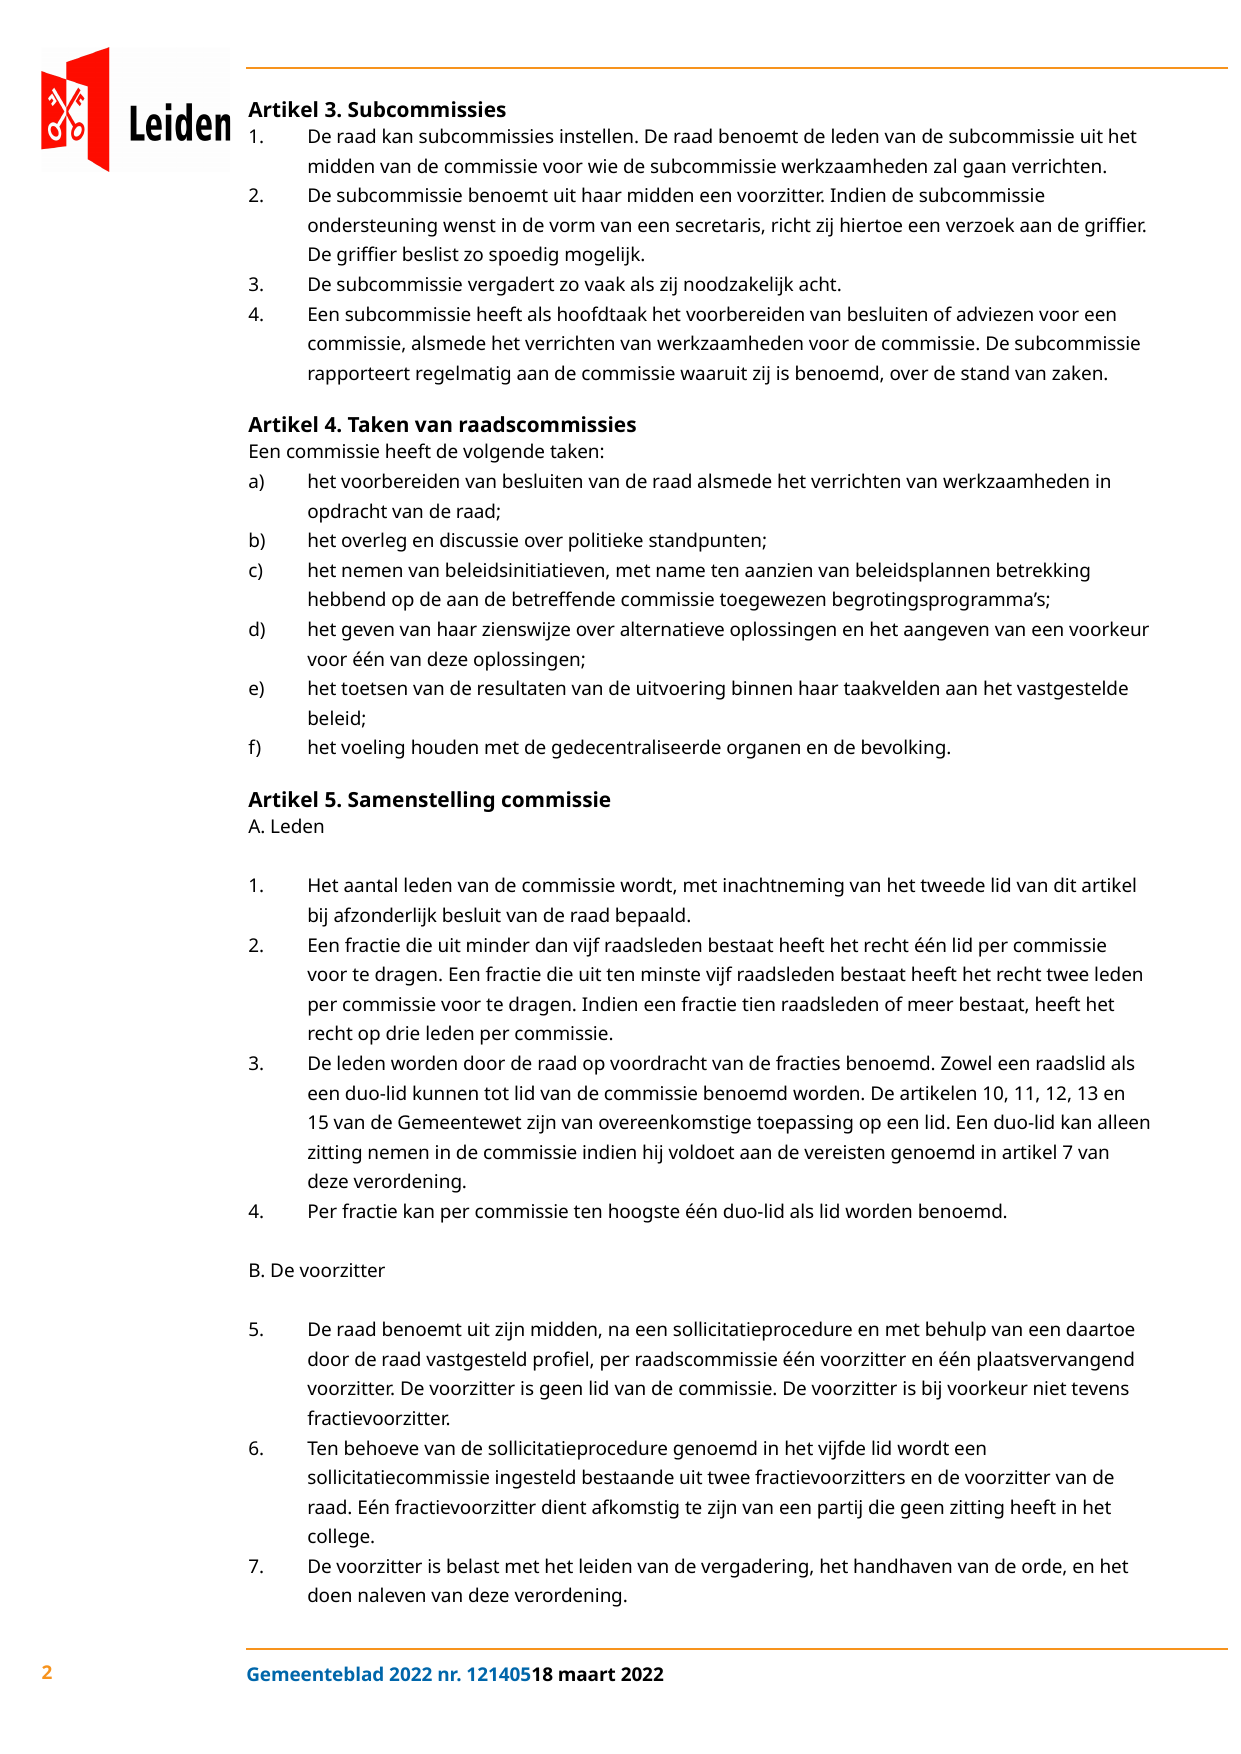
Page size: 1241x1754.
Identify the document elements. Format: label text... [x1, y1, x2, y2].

list het voeling houden met de gedecentraliseerde organen en de bevolking. [248, 734, 1152, 760]
list het geven van haar zienswijze over alternatieve oplossingen en het aangeven van een voorkeur voor één van deze oplossingen; [248, 616, 1152, 672]
list Een subcommissie heeft als hoofdtaak het voorbereiden van besluiten of adviezen voor een commissie, alsmede het verrichten van werkzaamheden voor de commissie. De subcommissie rapporteert regelmatig aan de commissie waaruit zij is benoemd, over de stand van zaken. [248, 301, 1152, 386]
list het overleg en discussie over politieke standpunten; [248, 527, 1152, 553]
list het toetsen van de resultaten van de uitvoering binnen haar taakvelden aan het vastgestelde beleid; [248, 675, 1152, 731]
list De subcommissie benoemt uit haar midden een voorzitter. Indien de subcommissie ondersteuning wenst in de vorm van een secretaris, richt zij hiertoe een verzoek aan de griffier. De griffier beslist zo spoedig mogelijk. [248, 182, 1152, 267]
list De leden worden door de raad op voordracht van de fracties benoemd. Zowel een raadslid als een duo-lid kunnen tot lid van de commissie benoemd worden. De artikelen 10, 11, 12, 13 en 15 van de Gemeentewet zijn van overeenkomstige toepassing op een lid. Een duo-lid kan alleen zitting nemen in de commissie indien hij voldoet aan de vereisten genoemd in artikel 7 van deze verordening. [248, 1050, 1152, 1194]
list het nemen van beleidsinitiatieven, met name ten aanzien van beleidsplannen betrekking hebbend op de aan de betreffende commissie toegewezen begrotingsprogramma’s; [248, 557, 1152, 612]
list het voorbereiden van besluiten van de raad alsmede het verrichten van werkzaamheden in opdracht van de raad; [248, 468, 1152, 524]
text B. De voorzitter [248, 1257, 1152, 1283]
list Ten behoeve van de sollicitatieprocedure genoemd in het vijfde lid wordt een sollicitatiecommissie ingesteld bestaande uit twee fractievoorzitters en de voorzitter van de raad. Eén fractievoorzitter dient afkomstig te zijn van een partij die geen zitting heeft in het college. [248, 1435, 1152, 1549]
list De raad benoemt uit zijn midden, na een sollicitatieprocedure en met behulp van een daartoe door de raad vastgesteld profiel, per raadscommissie één voorzitter en één plaatsvervangend voorzitter. De voorzitter is geen lid van de commissie. De voorzitter is bij voorkeur niet tevens fractievoorzitter. [248, 1316, 1152, 1431]
list De voorzitter is belast met het leiden van de vergadering, het handhaven van de orde, en het doen naleven van deze verordening. [248, 1553, 1152, 1608]
list Een fractie die uit minder dan vijf raadsleden bestaat heeft het recht één lid per commissie voor te dragen. Een fractie die uit ten minste vijf raadsleden bestaat heeft het recht twee leden per commissie voor te dragen. Indien een fractie tien raadsleden of meer bestaat, heeft het recht op drie leden per commissie. [248, 932, 1152, 1046]
text Artikel 4. Taken van raadscommissies [248, 410, 1152, 439]
list Het aantal leden van de commissie wordt, met inachtneming van het tweede lid van dit artikel bij afzonderlijk besluit van de raad bepaald. [248, 873, 1152, 928]
list Per fractie kan per commissie ten hoogste één duo-lid als lid worden benoemd. [248, 1198, 1152, 1224]
text Artikel 5. Samenstelling commissie [248, 785, 1152, 813]
text A. Leden [248, 813, 1152, 839]
list De raad kan subcommissies instellen. De raad benoemt de leden van de subcommissie uit het midden van de commissie voor wie de subcommissie werkzaamheden zal gaan verrichten. [248, 123, 1152, 178]
text Artikel 3. Subcommissies [248, 95, 1152, 123]
text Een commissie heeft de volgende taken: [248, 439, 1152, 464]
list De subcommissie vergadert zo vaak als zij noodzakelijk acht. [248, 271, 1152, 297]
picture [41, 47, 231, 172]
